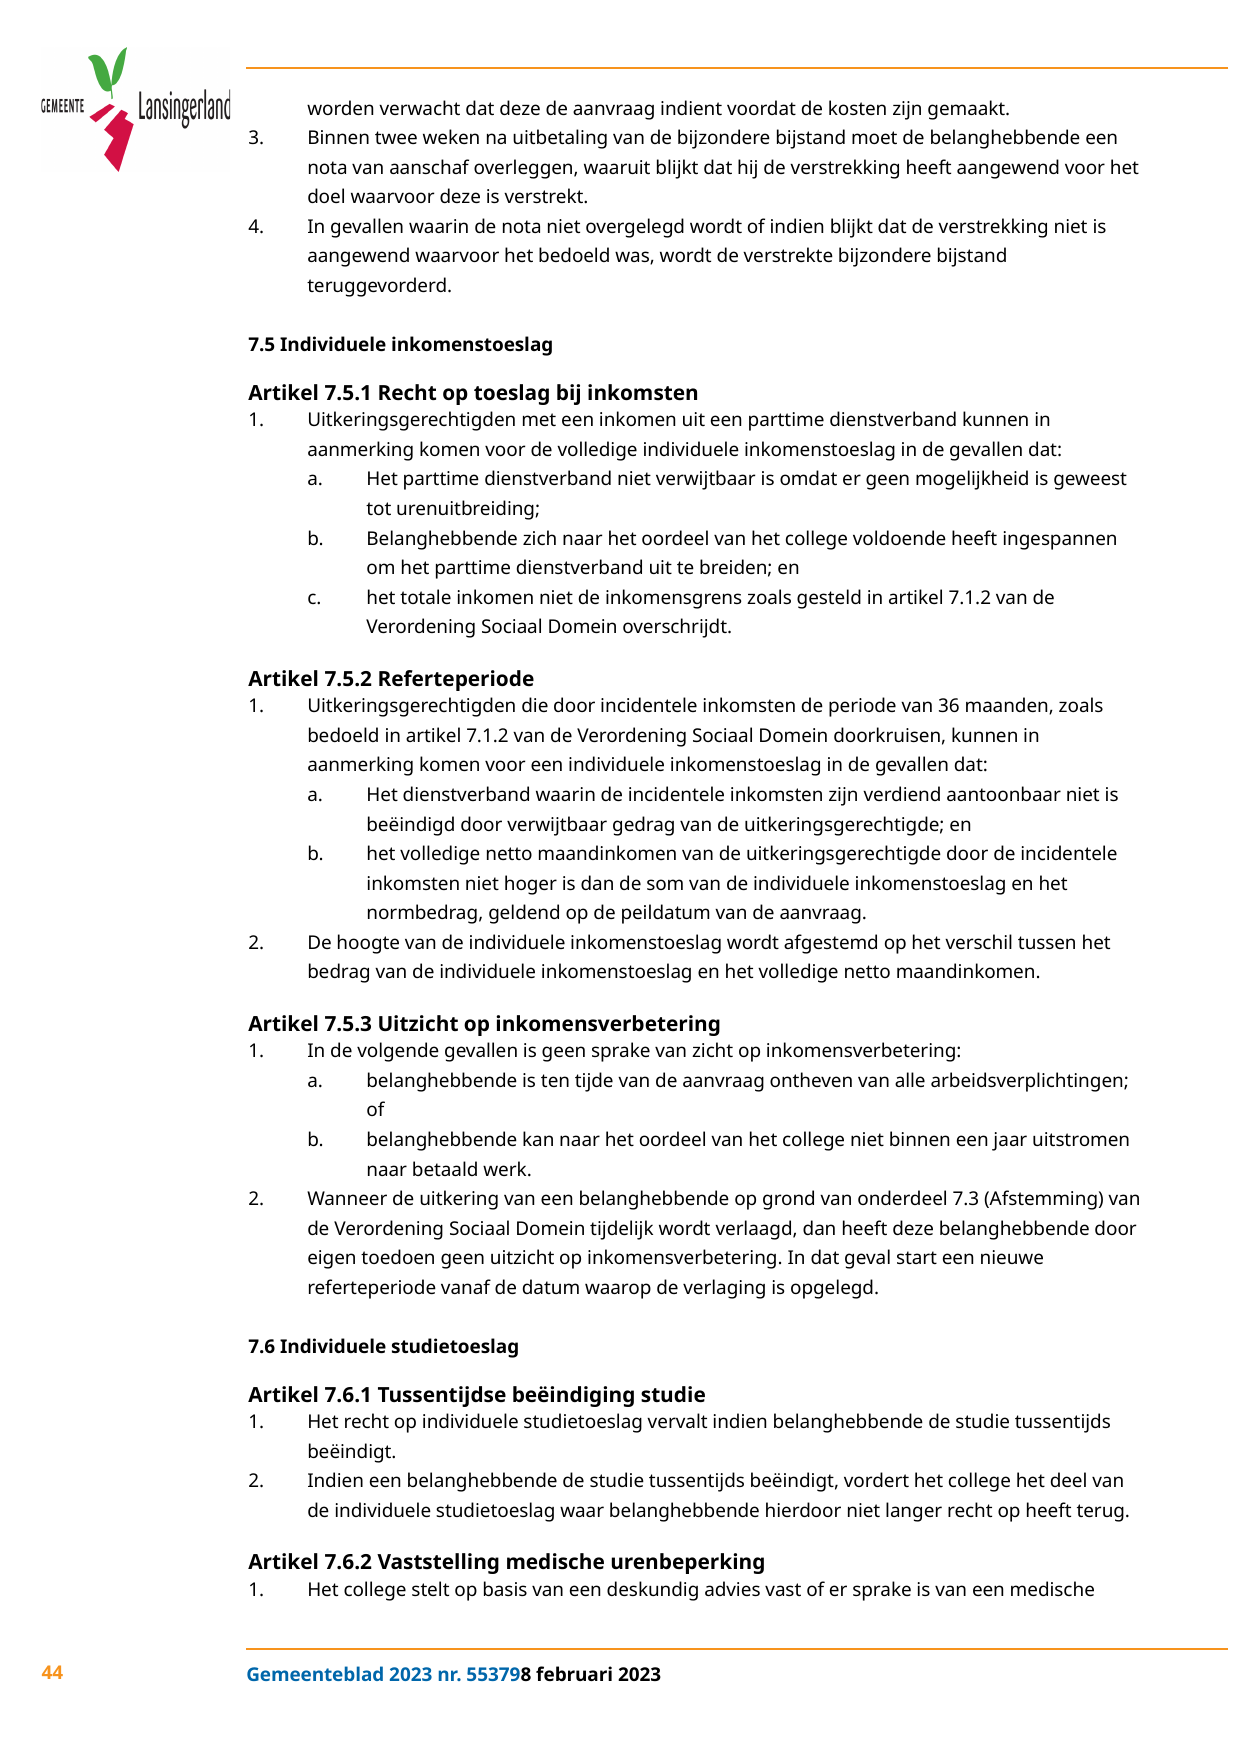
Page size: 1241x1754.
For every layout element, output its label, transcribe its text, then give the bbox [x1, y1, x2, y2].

list Uitkeringsgerechtigden die door incidentele inkomsten de periode van 36 maanden, zoals bedoeld in artikel 7.1.2 van de Verordening Sociaal Domein doorkruisen, kunnen in aanmerking komen voor een individuele inkomenstoeslag in de gevallen dat: [248, 692, 1152, 777]
list Het recht op individuele studietoeslag vervalt indien belanghebbende de studie tussentijds beëindigt. [248, 1408, 1152, 1464]
list Uitkeringsgerechtigden met een inkomen uit een parttime dienstverband kunnen in aanmerking komen voor de volledige individuele inkomenstoeslag in de gevallen dat: [248, 406, 1152, 462]
list het totale inkomen niet de inkomensgrens zoals gesteld in artikel 7.1.2 van de Verordening Sociaal Domein overschrijdt. [307, 584, 1152, 639]
list Binnen twee weken na uitbetaling van de bijzondere bijstand moet de belanghebbende een nota van aanschaf overleggen, waaruit blijkt dat hij de verstrekking heeft aangewend voor het doel waarvoor deze is verstrekt. [248, 124, 1152, 209]
picture [41, 47, 231, 172]
list worden verwacht dat deze de aanvraag indient voordat de kosten zijn gemaakt. [248, 95, 1152, 121]
list belanghebbende is ten tijde van de aanvraag ontheven van alle arbeidsverplichtingen; of [307, 1067, 1152, 1122]
list In gevallen waarin de nota niet overgelegd wordt of indien blijkt dat de verstrekking niet is aangewend waarvoor het bedoeld was, wordt de verstrekte bijzondere bijstand teruggevorderd. [248, 213, 1152, 298]
list Het college stelt op basis van een deskundig advies vast of er sprake is van een medische [248, 1576, 1152, 1602]
text 7.5 Individuele inkomenstoeslag [248, 331, 1152, 357]
text Artikel 7.6.1 Tussentijdse beëindiging studie [248, 1380, 1152, 1408]
text Artikel 7.5.2 Referteperiode [248, 664, 1152, 692]
list In de volgende gevallen is geen sprake van zicht op inkomensverbetering: [248, 1037, 1152, 1063]
list Het dienstverband waarin de incidentele inkomsten zijn verdiend aantoonbaar niet is beëindigd door verwijtbaar gedrag van de uitkeringsgerechtigde; en [307, 781, 1152, 836]
list het volledige netto maandinkomen van de uitkeringsgerechtigde door de incidentele inkomsten niet hoger is dan de som van de individuele inkomenstoeslag en het normbedrag, geldend op de peildatum van de aanvraag. [307, 840, 1152, 925]
list Indien een belanghebbende de studie tussentijds beëindigt, vordert het college het deel van de individuele studietoeslag waar belanghebbende hierdoor niet langer recht op heeft terug. [248, 1467, 1152, 1523]
list Belanghebbende zich naar het oordeel van het college voldoende heeft ingespannen om het parttime dienstverband uit te breiden; en [307, 525, 1152, 580]
text Artikel 7.6.2 Vaststelling medische urenbeperking [248, 1547, 1152, 1576]
text Artikel 7.5.1 Recht op toeslag bij inkomsten [248, 378, 1152, 406]
text 7.6 Individuele studietoeslag [248, 1333, 1152, 1359]
list belanghebbende kan naar het oordeel van het college niet binnen een jaar uitstromen naar betaald werk. [307, 1126, 1152, 1182]
list Het parttime dienstverband niet verwijtbaar is omdat er geen mogelijkheid is geweest tot urenuitbreiding; [307, 466, 1152, 521]
text Artikel 7.5.3 Uitzicht op inkomensverbetering [248, 1009, 1152, 1037]
list Wanneer de uitkering van een belanghebbende op grond van onderdeel 7.3 (Afstemming) van de Verordening Sociaal Domein tijdelijk wordt verlaagd, dan heeft deze belanghebbende door eigen toedoen geen uitzicht op inkomensverbetering. In dat geval start een nieuwe referteperiode vanaf de datum waarop de verlaging is opgelegd. [248, 1185, 1152, 1300]
list De hoogte van de individuele inkomenstoeslag wordt afgestemd op het verschil tussen het bedrag van de individuele inkomenstoeslag en het volledige netto maandinkomen. [248, 929, 1152, 984]
